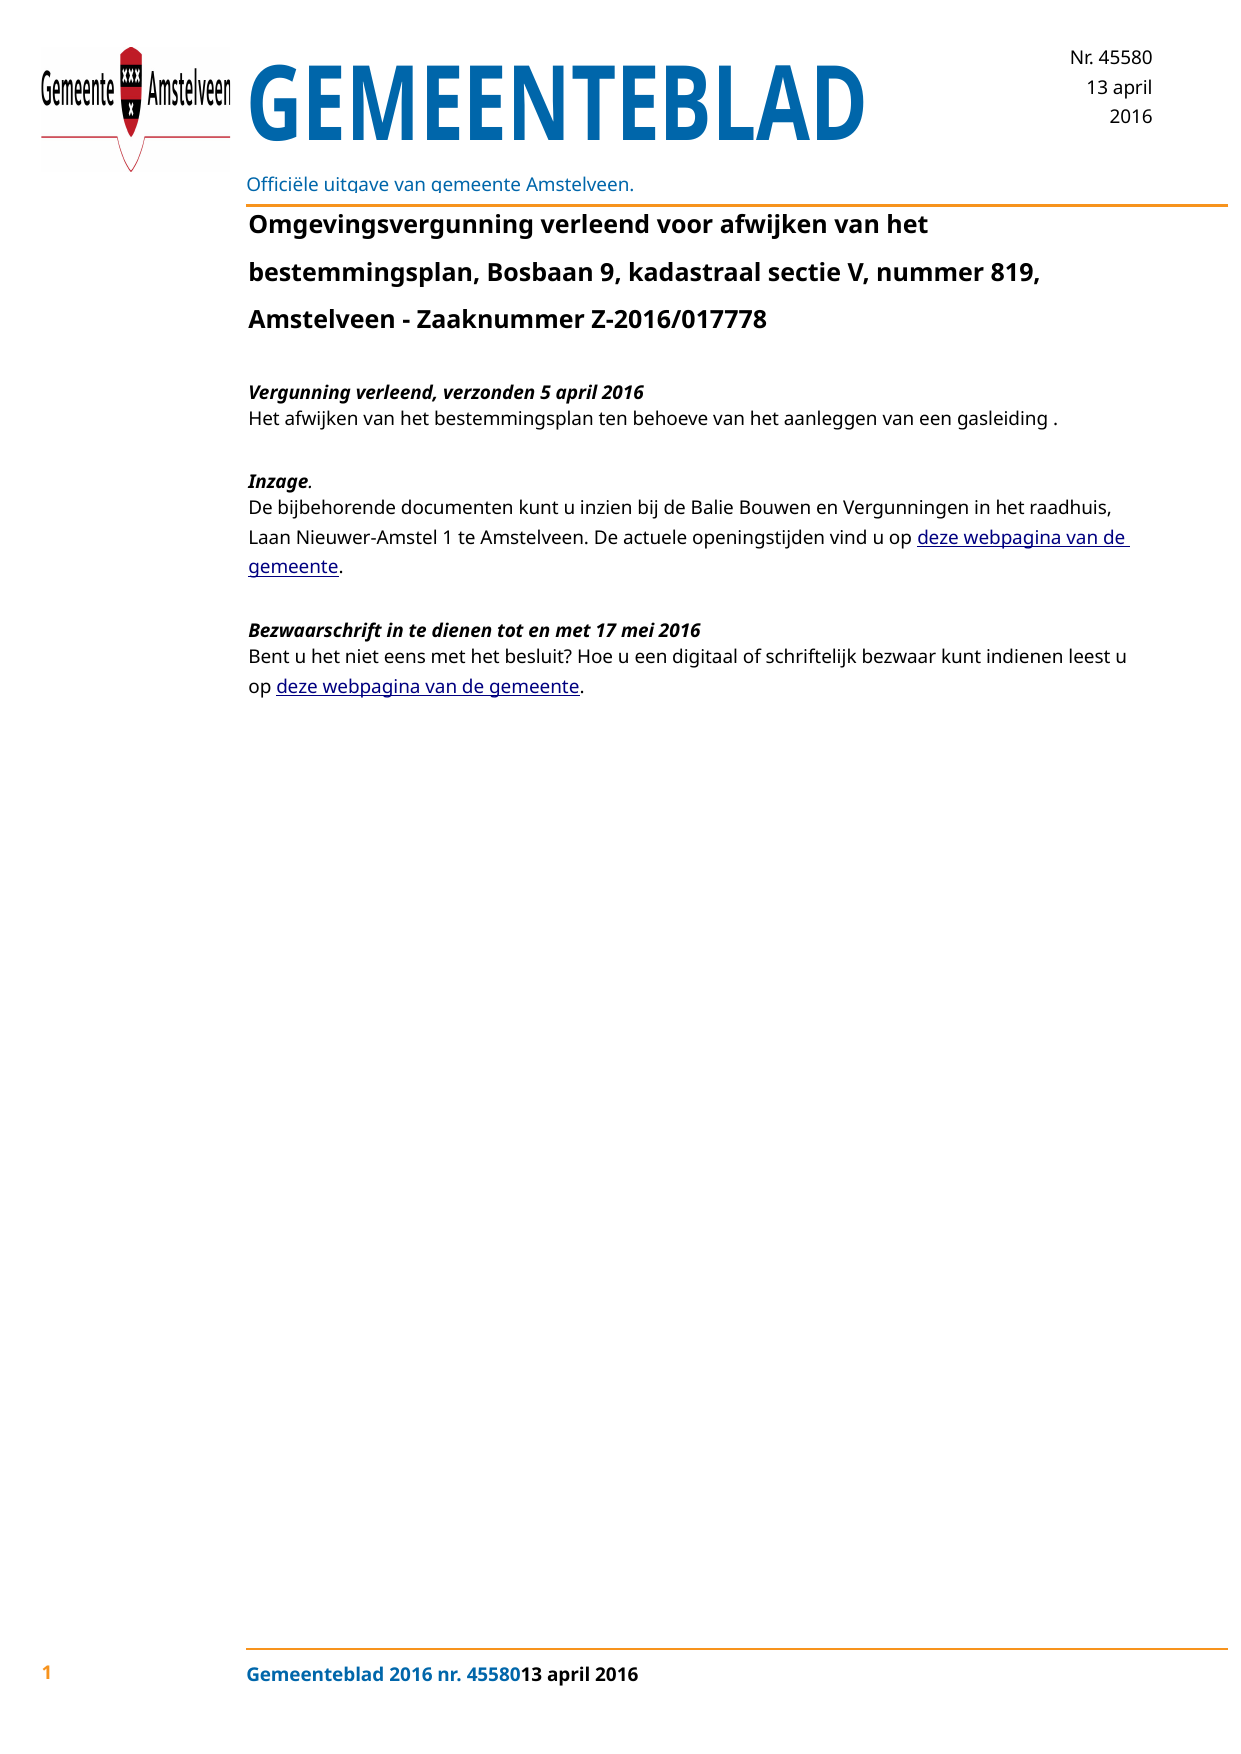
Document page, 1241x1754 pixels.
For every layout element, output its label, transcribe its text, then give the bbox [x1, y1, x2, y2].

text Omgevingsvergunning verleend voor afwijken van het bestemmingsplan, Bosbaan 9, kadastraal sectie V, nummer 819, Amstelveen - Zaaknummer Z-2016/017778 [248, 207, 1152, 336]
text De bijbehorende documenten kunt u inzien bij de Balie Bouwen en Vergunningen in het raadhuis, Laan Nieuwer-Amstel 1 te Amstelveen. De actuele openingstijden vind u op deze webpagina van de gemeente. [248, 494, 1152, 579]
text Bent u het niet eens met het besluit? Hoe u een digitaal of schriftelijk bezwaar kunt indienen leest u op deze webpagina van de gemeente. [248, 643, 1152, 699]
text Vergunning verleend, verzonden 5 april 2016 [248, 379, 1152, 405]
text Inzage. [248, 469, 1152, 494]
text Bezwaarschrift in te dienen tot en met 17 mei 2016 [248, 618, 1152, 643]
picture [41, 47, 231, 172]
text Het afwijken van het bestemmingsplan ten behoeve van het aanleggen van een gasleiding . [248, 405, 1152, 431]
